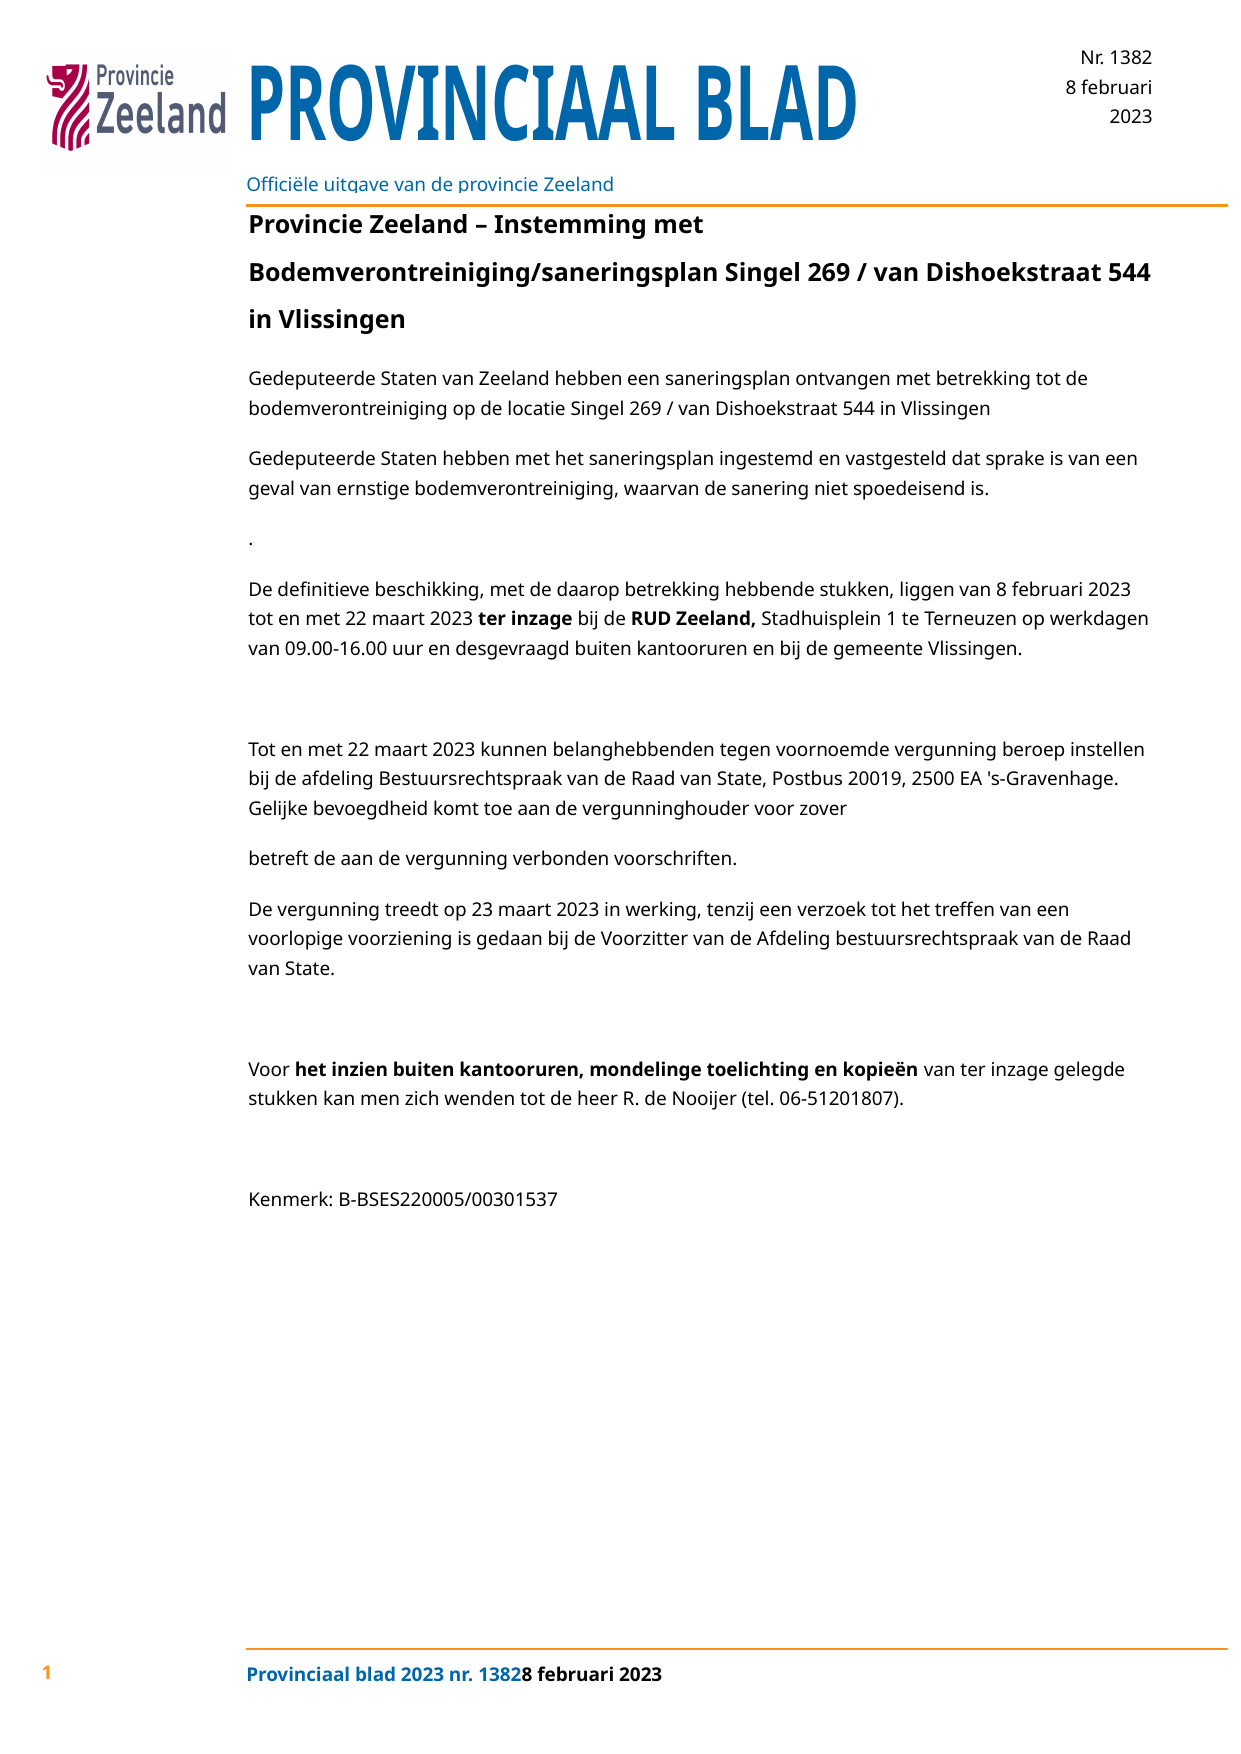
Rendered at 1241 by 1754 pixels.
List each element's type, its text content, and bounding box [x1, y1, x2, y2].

text Gedeputeerde Staten hebben met het saneringsplan ingestemd en vastgesteld dat sprake is van een geval van ernstige bodemverontreiniging, waarvan de sanering niet spoedeisend is. [248, 446, 1152, 501]
text Gedeputeerde Staten van Zeeland hebben een saneringsplan ontvangen met betrekking tot de bodemverontreiniging op de locatie Singel 269 / van Dishoekstraat 544 in Vlissingen [248, 366, 1152, 421]
text Voor het inzien buiten kantooruren, mondelinge toelichting en kopieën van ter inzage gelegde stukken kan men zich wenden tot de heer R. de Nooijer (tel. 06-51201807). [248, 1056, 1152, 1111]
text Kenmerk: B-BSES220005/00301537 [248, 1186, 1152, 1212]
text Tot en met 22 maart 2023 kunnen belanghebbenden tegen voornoemde vergunning beroep instellen bij de afdeling Bestuursrechtspraak van de Raad van State, Postbus 20019, 2500 EA 's-Gravenhage. Gelijke bevoegdheid komt toe aan de vergunninghouder voor zover [248, 736, 1152, 821]
text De definitieve beschikking, met de daarop betrekking hebbende stukken, liggen van 8 februari 2023 tot en met 22 maart 2023 ter inzage bij de RUD Zeeland, Stadhuisplein 1 te Terneuzen op werkdagen van 09.00-16.00 uur en desgevraagd buiten kantooruren en bij de gemeente Vlissingen. [248, 576, 1152, 661]
text . [248, 526, 1152, 551]
text betreft de aan de vergunning verbonden voorschriften. [248, 846, 1152, 871]
text Provincie Zeeland – Instemming met Bodemverontreiniging/saneringsplan Singel 269 / van Dishoekstraat 544 in Vlissingen [248, 207, 1152, 336]
text De vergunning treedt op 23 maart 2023 in werking, tenzij een verzoek tot het treffen van een voorlopige voorziening is gedaan bij de Voorzitter van de Afdeling bestuursrechtspraak van de Raad van State. [248, 896, 1152, 981]
picture [41, 47, 231, 172]
